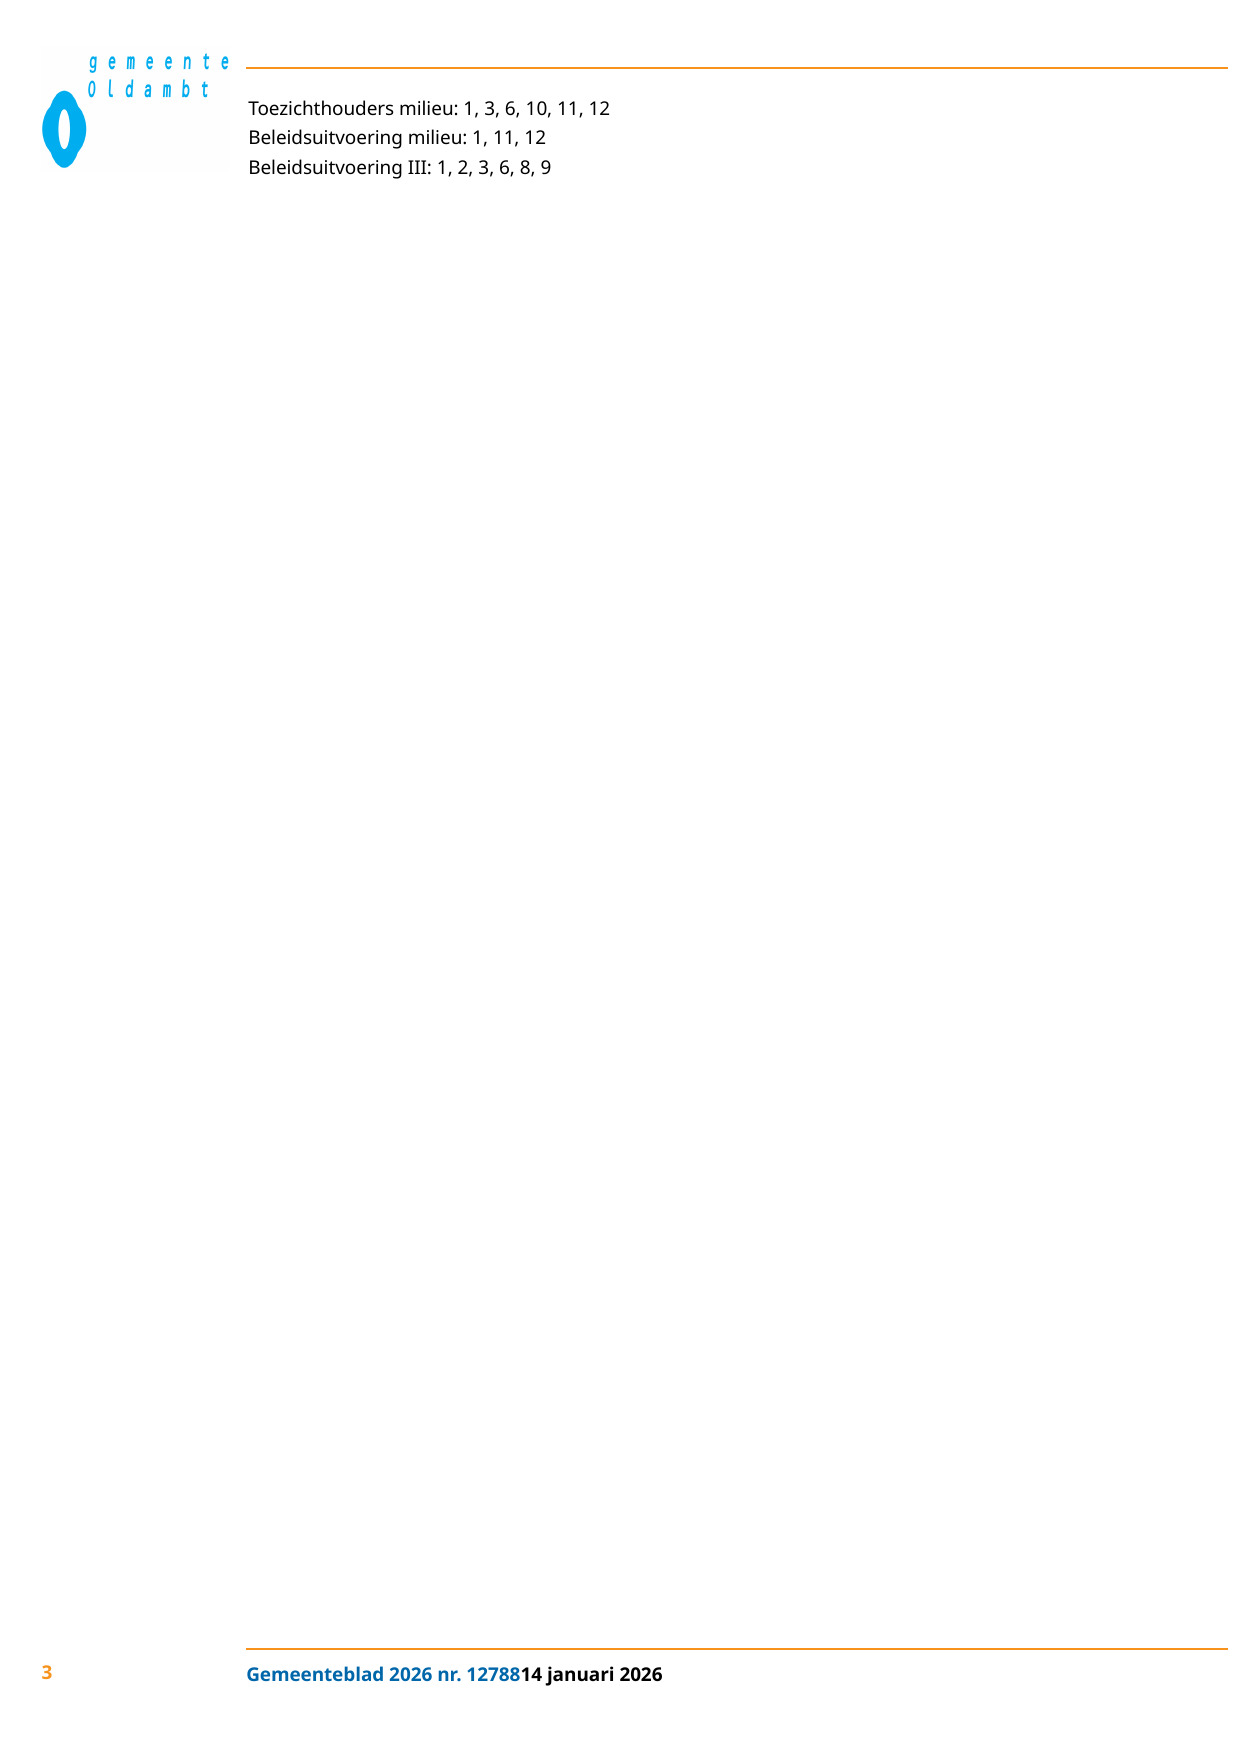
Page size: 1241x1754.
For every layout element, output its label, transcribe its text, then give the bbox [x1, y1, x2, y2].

text Beleidsuitvoering III: 1, 2, 3, 6, 8, 9 [248, 154, 1152, 180]
text Toezichthouders milieu: 1, 3, 6, 10, 11, 12 [248, 95, 1152, 121]
picture [41, 47, 231, 172]
text Beleidsuitvoering milieu: 1, 11, 12 [248, 124, 1152, 150]
